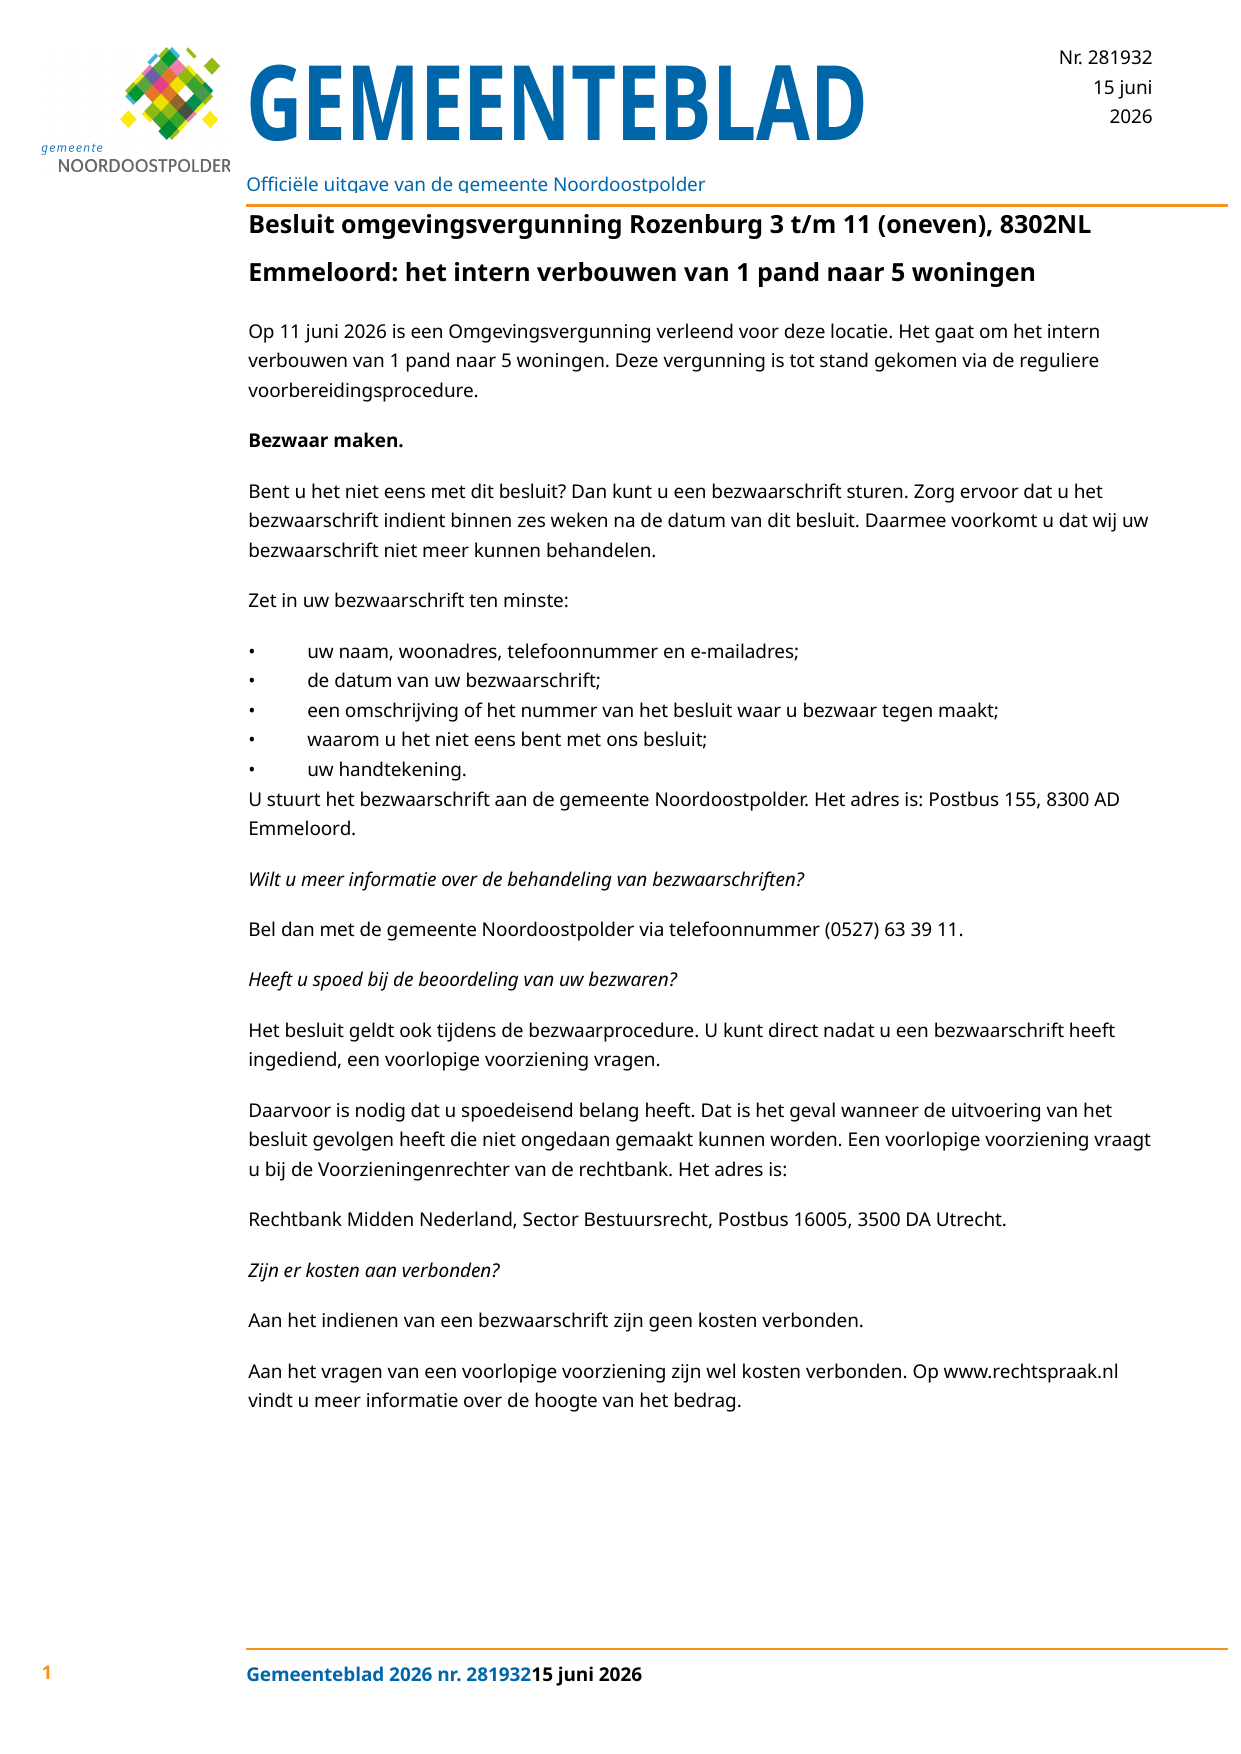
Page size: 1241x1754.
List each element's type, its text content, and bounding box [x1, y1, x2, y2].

text U stuurt het bezwaarschrift aan de gemeente Noordoostpolder. Het adres is: Postbus 155, 8300 AD Emmeloord. [248, 786, 1152, 841]
text Bel dan met de gemeente Noordoostpolder via telefoonnummer (0527) 63 39 11. [248, 916, 1152, 942]
list uw naam, woonadres, telefoonnummer en e-mailadres; [248, 638, 1152, 664]
text Zijn er kosten aan verbonden? [248, 1257, 1152, 1283]
text Wilt u meer informatie over de behandeling van bezwaarschriften? [248, 866, 1152, 892]
list een omschrijving of het nummer van het besluit waar u bezwaar tegen maakt; [248, 697, 1152, 723]
list waarom u het niet eens bent met ons besluit; [248, 727, 1152, 752]
list de datum van uw bezwaarschrift; [248, 667, 1152, 693]
text Op 11 juni 2026 is een Omgevingsvergunning verleend voor deze locatie. Het gaat om het intern verbouwen van 1 pand naar 5 woningen. Deze vergunning is tot stand gekomen via de reguliere voorbereidingsprocedure. [248, 318, 1152, 403]
text Aan het vragen van een voorlopige voorziening zijn wel kosten verbonden. Op www.rechtspraak.nl vindt u meer informatie over de hoogte van het bedrag. [248, 1358, 1152, 1413]
text Aan het indienen van een bezwaarschrift zijn geen kosten verbonden. [248, 1307, 1152, 1333]
picture [41, 47, 231, 172]
list uw handtekening. [248, 756, 1152, 782]
text Bent u het niet eens met dit besluit? Dan kunt u een bezwaarschrift sturen. Zorg ervoor dat u het bezwaarschrift indient binnen zes weken na de datum van dit besluit. Daarmee voorkomt u dat wij uw bezwaarschrift niet meer kunnen behandelen. [248, 478, 1152, 563]
text Heeft u spoed bij de beoordeling van uw bezwaren? [248, 967, 1152, 992]
text Bezwaar maken. [248, 427, 1152, 453]
text Rechtbank Midden Nederland, Sector Bestuursrecht, Postbus 16005, 3500 DA Utrecht. [248, 1207, 1152, 1232]
text Zet in uw bezwaarschrift ten minste: [248, 587, 1152, 613]
text Besluit omgevingsvergunning Rozenburg 3 t/m 11 (oneven), 8302NL Emmeloord: het intern verbouwen van 1 pand naar 5 woningen [248, 207, 1152, 288]
text Het besluit geldt ook tijdens de bezwaarprocedure. U kunt direct nadat u een bezwaarschrift heeft ingediend, een voorlopige voorziening vragen. [248, 1017, 1152, 1072]
text Daarvoor is nodig dat u spoedeisend belang heeft. Dat is het geval wanneer de uitvoering van het besluit gevolgen heeft die niet ongedaan gemaakt kunnen worden. Een voorlopige voorziening vraagt u bij de Voorzieningenrechter van de rechtbank. Het adres is: [248, 1097, 1152, 1182]
